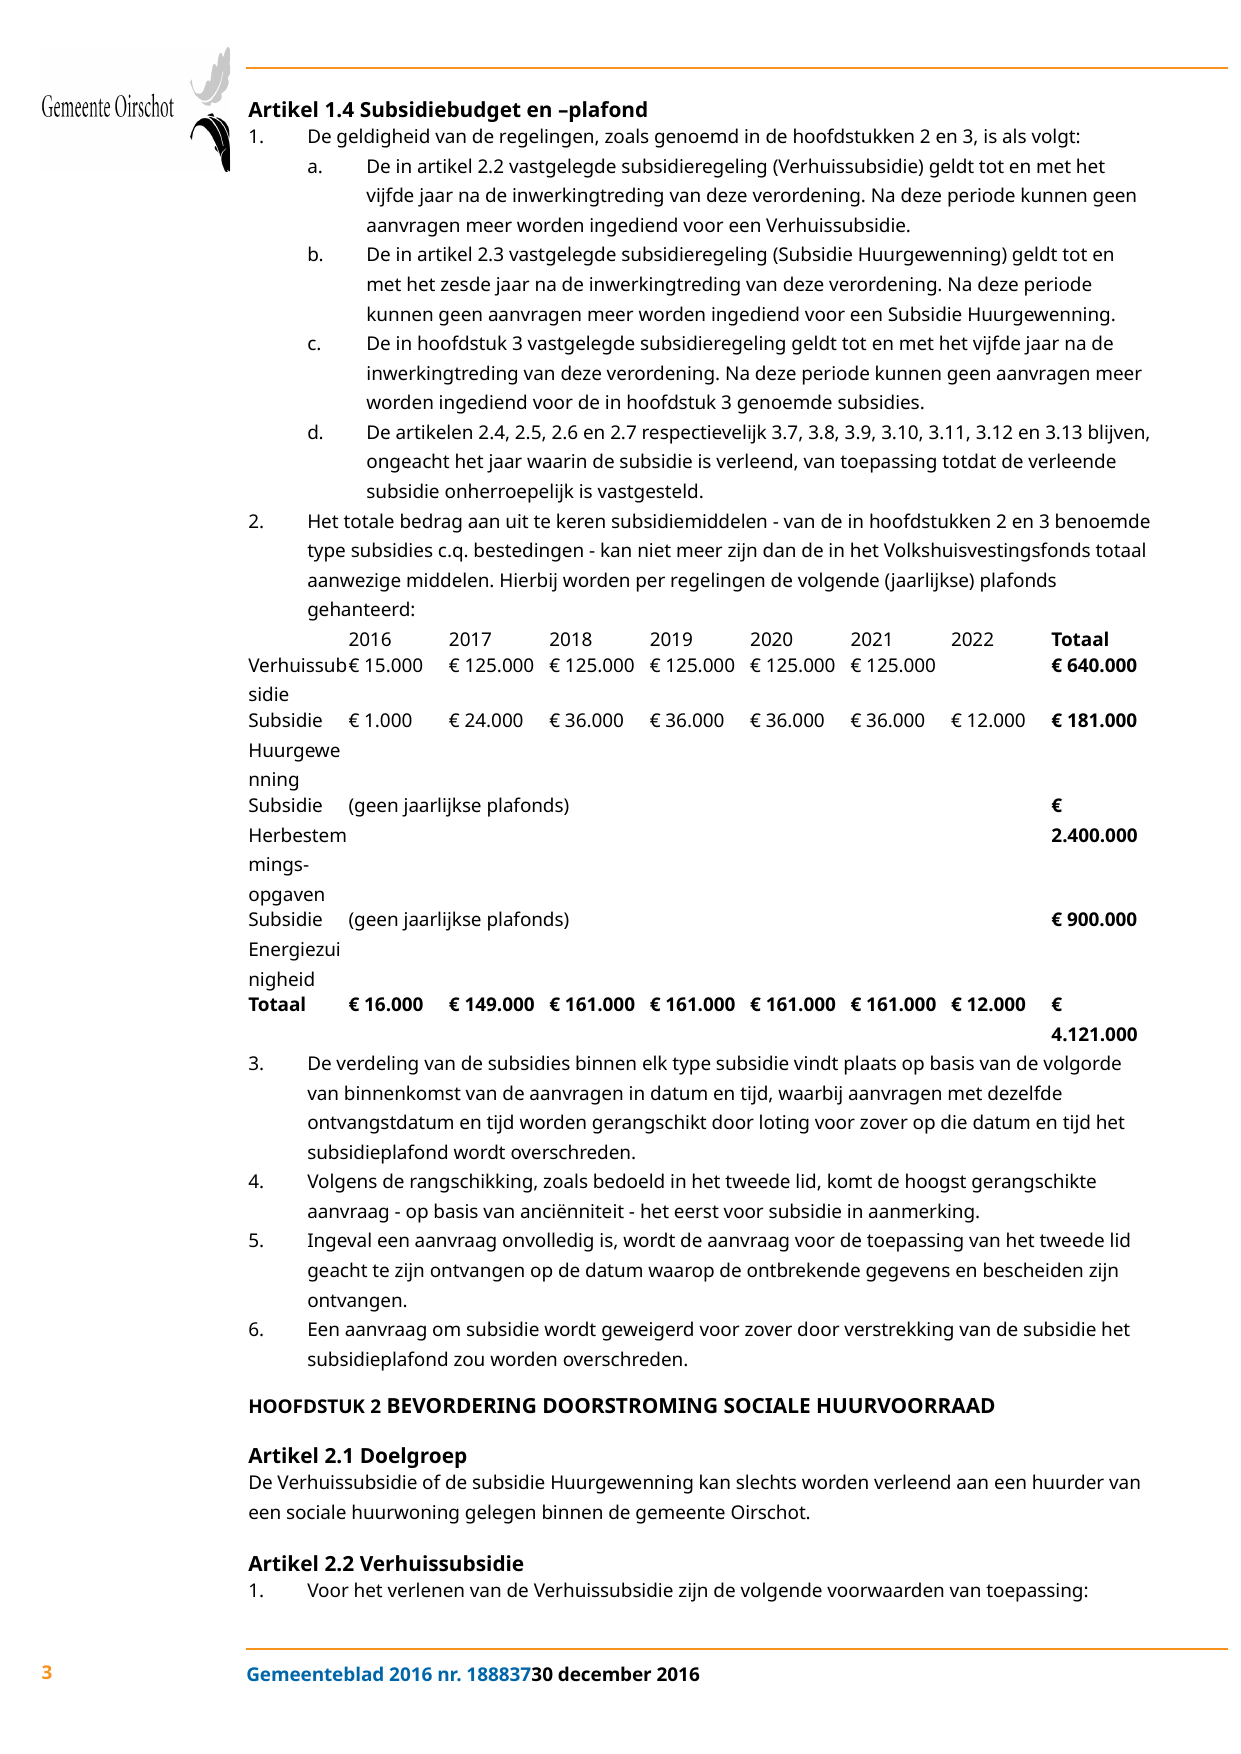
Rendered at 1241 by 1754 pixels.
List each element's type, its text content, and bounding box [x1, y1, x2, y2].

table_cell Verhuissubsidie [248, 652, 348, 707]
table_cell € 36.000 [650, 707, 750, 792]
text Artikel 2.1 Doelgroep [248, 1441, 1152, 1469]
table_cell € 161.000 [750, 992, 850, 1047]
table_cell € 125.000 [850, 652, 951, 707]
table_cell Subsidie Herbestemmings- opgaven [248, 792, 348, 907]
list Een aanvraag om subsidie wordt geweigerd voor zover door verstrekking van de subsidie het subsidieplafond zou worden overschreden. [248, 1316, 1152, 1372]
table_cell € 161.000 [650, 992, 750, 1047]
list De in artikel 2.3 vastgelegde subsidieregeling (Subsidie Huurgewenning) geldt tot en met het zesde jaar na de inwerkingtreding van deze verordening. Na deze periode kunnen geen aanvragen meer worden ingediend voor een Subsidie Huurgewenning. [307, 242, 1152, 326]
table_cell € 36.000 [850, 707, 951, 792]
list De in hoofdstuk 3 vastgelegde subsidieregeling geldt tot en met het vijfde jaar na de inwerkingtreding van deze verordening. Na deze periode kunnen geen aanvragen meer worden ingediend voor de in hoofdstuk 3 genoemde subsidies. [307, 330, 1152, 415]
table_header 2017 [449, 626, 549, 652]
text HOOFDSTUK 2 BEVORDERING DOORSTROMING SOCIALE HUURVOORRAAD [248, 1392, 1152, 1420]
table_cell Subsidie Huurgewenning [248, 707, 348, 792]
table_cell € 125.000 [549, 652, 649, 707]
table_header 2018 [549, 626, 649, 652]
table_header [248, 626, 348, 652]
table_header 2019 [650, 626, 750, 652]
table_cell € 36.000 [549, 707, 649, 792]
table_cell € 12.000 [951, 707, 1051, 792]
list Ingeval een aanvraag onvolledig is, wordt de aanvraag voor de toepassing van het tweede lid geacht te zijn ontvangen op de datum waarop de ontbrekende gegevens en bescheiden zijn ontvangen. [248, 1228, 1152, 1312]
table_cell € 12.000 [951, 992, 1051, 1047]
table_cell € 125.000 [750, 652, 850, 707]
table_cell Totaal [248, 992, 348, 1047]
table_cell (geen jaarlijkse plafonds) [348, 907, 1051, 992]
table_header 2020 [750, 626, 850, 652]
table_header 2021 [850, 626, 951, 652]
table_cell € 125.000 [449, 652, 549, 707]
table_header Totaal [1051, 626, 1152, 652]
table_cell € 1.000 [348, 707, 449, 792]
table_header 2016 [348, 626, 449, 652]
table_cell € 640.000 [1051, 652, 1152, 707]
table_cell (geen jaarlijkse plafonds) [348, 792, 1051, 907]
table_cell Subsidie Energiezuinigheid [248, 907, 348, 992]
table_cell € 15.000 [348, 652, 449, 707]
table_header 2022 [951, 626, 1051, 652]
table_cell € 16.000 [348, 992, 449, 1047]
table_cell [951, 652, 1051, 707]
text De Verhuissubsidie of de subsidie Huurgewenning kan slechts worden verleend aan een huurder van een sociale huurwoning gelegen binnen de gemeente Oirschot. [248, 1469, 1152, 1524]
list De geldigheid van de regelingen, zoals genoemd in de hoofdstukken 2 en 3, is als volgt: [248, 123, 1152, 149]
list Het totale bedrag aan uit te keren subsidiemiddelen - van de in hoofdstukken 2 en 3 benoemde type subsidies c.q. bestedingen - kan niet meer zijn dan de in het Volkshuisvestingsfonds totaal aanwezige middelen. Hierbij worden per regelingen de volgende (jaarlijkse) plafonds gehanteerd: [248, 508, 1152, 622]
table_cell € 900.000 [1051, 907, 1152, 992]
list Volgens de rangschikking, zoals bedoeld in het tweede lid, komt de hoogst gerangschikte aanvraag - op basis van anciënniteit - het eerst voor subsidie in aanmerking. [248, 1168, 1152, 1224]
list De in artikel 2.2 vastgelegde subsidieregeling (Verhuissubsidie) geldt tot en met het vijfde jaar na de inwerkingtreding van deze verordening. Na deze periode kunnen geen aanvragen meer worden ingediend voor een Verhuissubsidie. [307, 153, 1152, 238]
list De verdeling van de subsidies binnen elk type subsidie vindt plaats op basis van de volgorde van binnenkomst van de aanvragen in datum en tijd, waarbij aanvragen met dezelfde ontvangstdatum en tijd worden gerangschikt door loting voor zover op die datum en tijd het subsidieplafond wordt overschreden. [248, 1050, 1152, 1164]
table_cell € 161.000 [850, 992, 951, 1047]
table_cell € 161.000 [549, 992, 649, 1047]
table_cell € 2.400.000 [1051, 792, 1152, 907]
table_cell € 36.000 [750, 707, 850, 792]
text Artikel 2.2 Verhuissubsidie [248, 1549, 1152, 1578]
table_cell € 149.000 [449, 992, 549, 1047]
list Voor het verlenen van de Verhuissubsidie zijn de volgende voorwaarden van toepassing: [248, 1578, 1152, 1603]
table_cell € 4.121.000 [1051, 992, 1152, 1047]
list De artikelen 2.4, 2.5, 2.6 en 2.7 respectievelijk 3.7, 3.8, 3.9, 3.10, 3.11, 3.12 en 3.13 blijven, ongeacht het jaar waarin de subsidie is verleend, van toepassing totdat de verleende subsidie onherroepelijk is vastgesteld. [307, 419, 1152, 504]
table_cell € 24.000 [449, 707, 549, 792]
table_cell € 125.000 [650, 652, 750, 707]
picture [41, 47, 231, 172]
table_cell € 181.000 [1051, 707, 1152, 792]
text Artikel 1.4 Subsidiebudget en –plafond [248, 95, 1152, 123]
